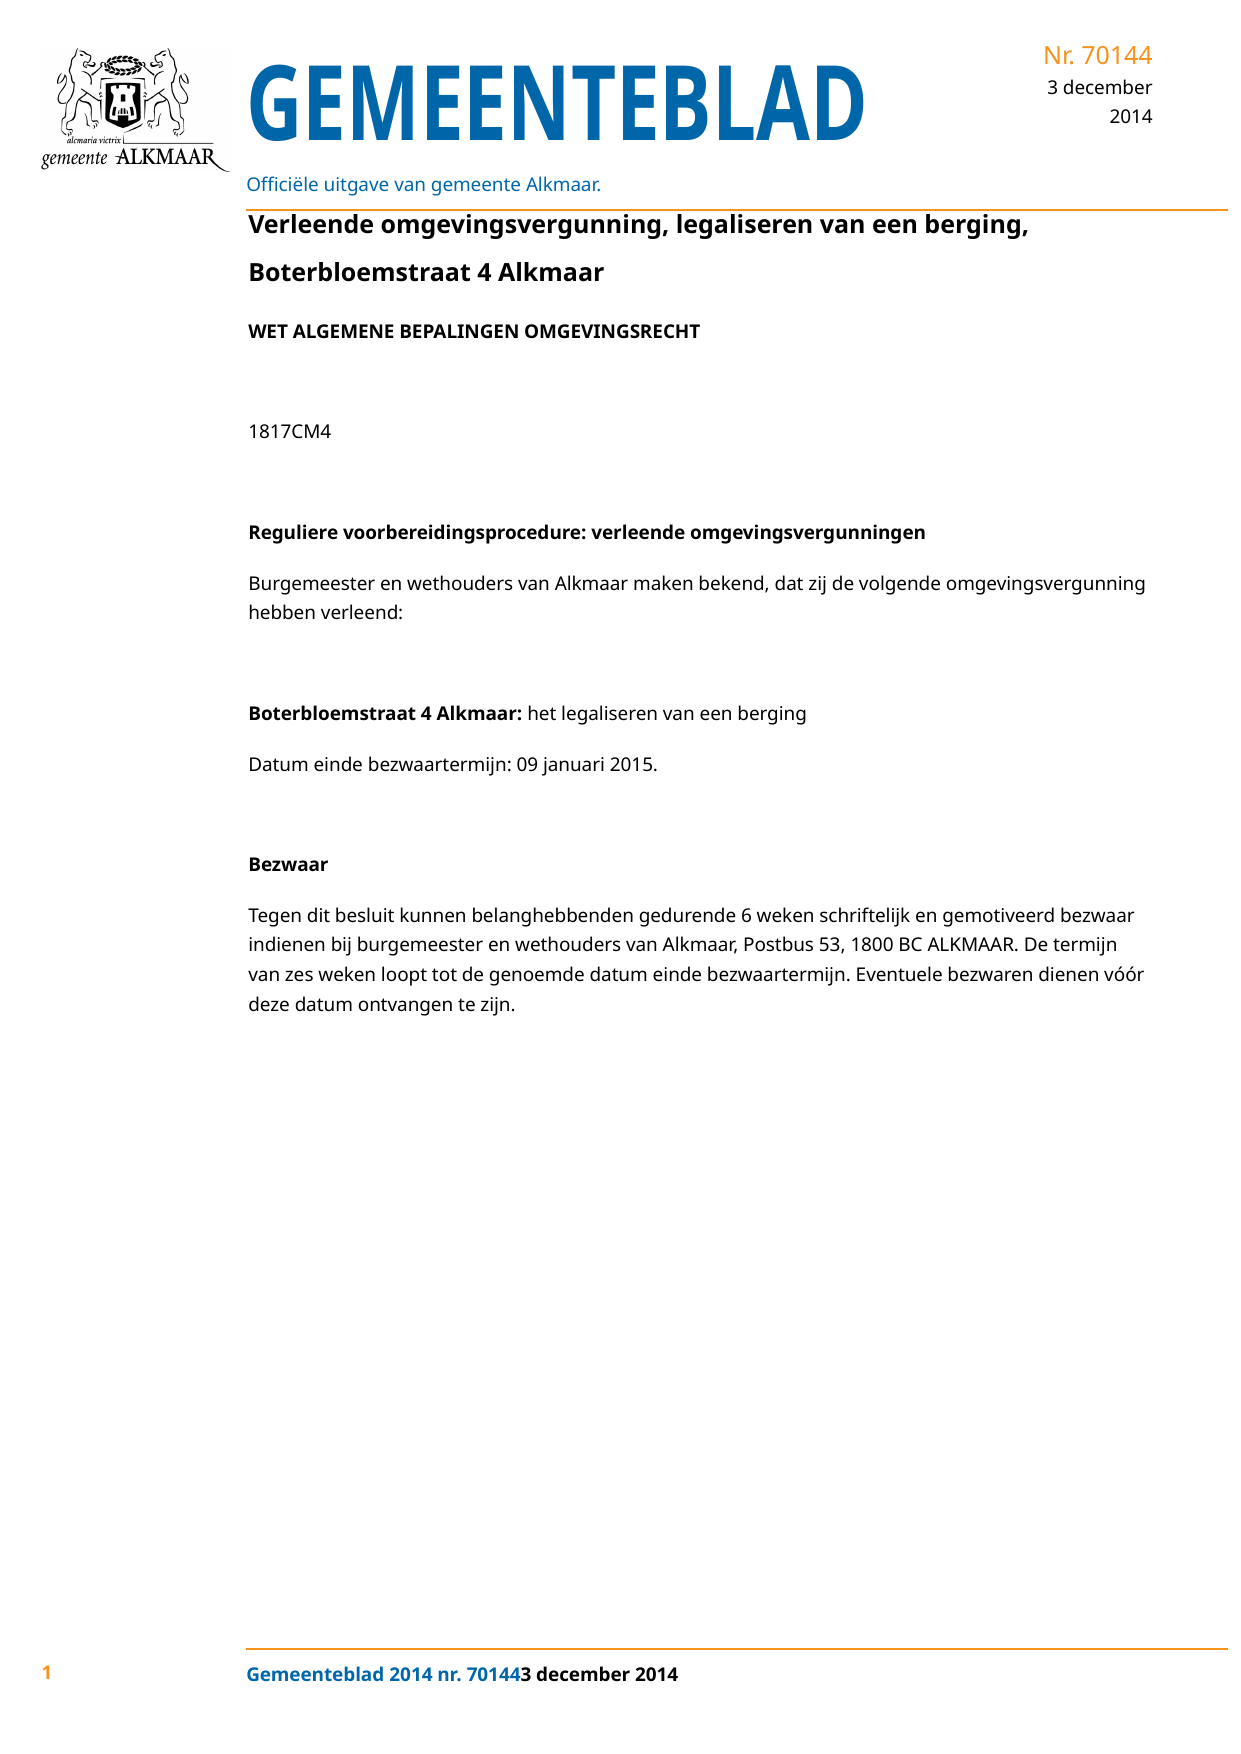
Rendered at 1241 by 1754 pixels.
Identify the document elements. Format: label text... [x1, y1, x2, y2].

text WET ALGEMENE BEPALINGEN OMGEVINGSRECHT [248, 318, 1152, 344]
text Tegen dit besluit kunnen belanghebbenden gedurende 6 weken schriftelijk en gemotiveerd bezwaar indienen bij burgemeester en wethouders van Alkmaar, Postbus 53, 1800 BC ALKMAAR. De termijn van zes weken loopt tot de genoemde datum einde bezwaartermijn. Eventuele bezwaren dienen vóór deze datum ontvangen te zijn. [248, 902, 1152, 1017]
text Boterbloemstraat 4 Alkmaar: het legaliseren van een berging [248, 700, 1152, 726]
text Bezwaar [248, 852, 1152, 877]
text Verleende omgevingsvergunning, legaliseren van een berging, Boterbloemstraat 4 Alkmaar [248, 211, 1152, 288]
text Burgemeester en wethouders van Alkmaar maken bekend, dat zij de volgende omgevingsvergunning hebben verleend: [248, 570, 1152, 625]
picture [41, 47, 231, 172]
text 1817CM4 [248, 419, 1152, 444]
text Reguliere voorbereidingsprocedure: verleende omgevingsvergunningen [248, 519, 1152, 545]
text Datum einde bezwaartermijn: 09 januari 2015. [248, 751, 1152, 777]
